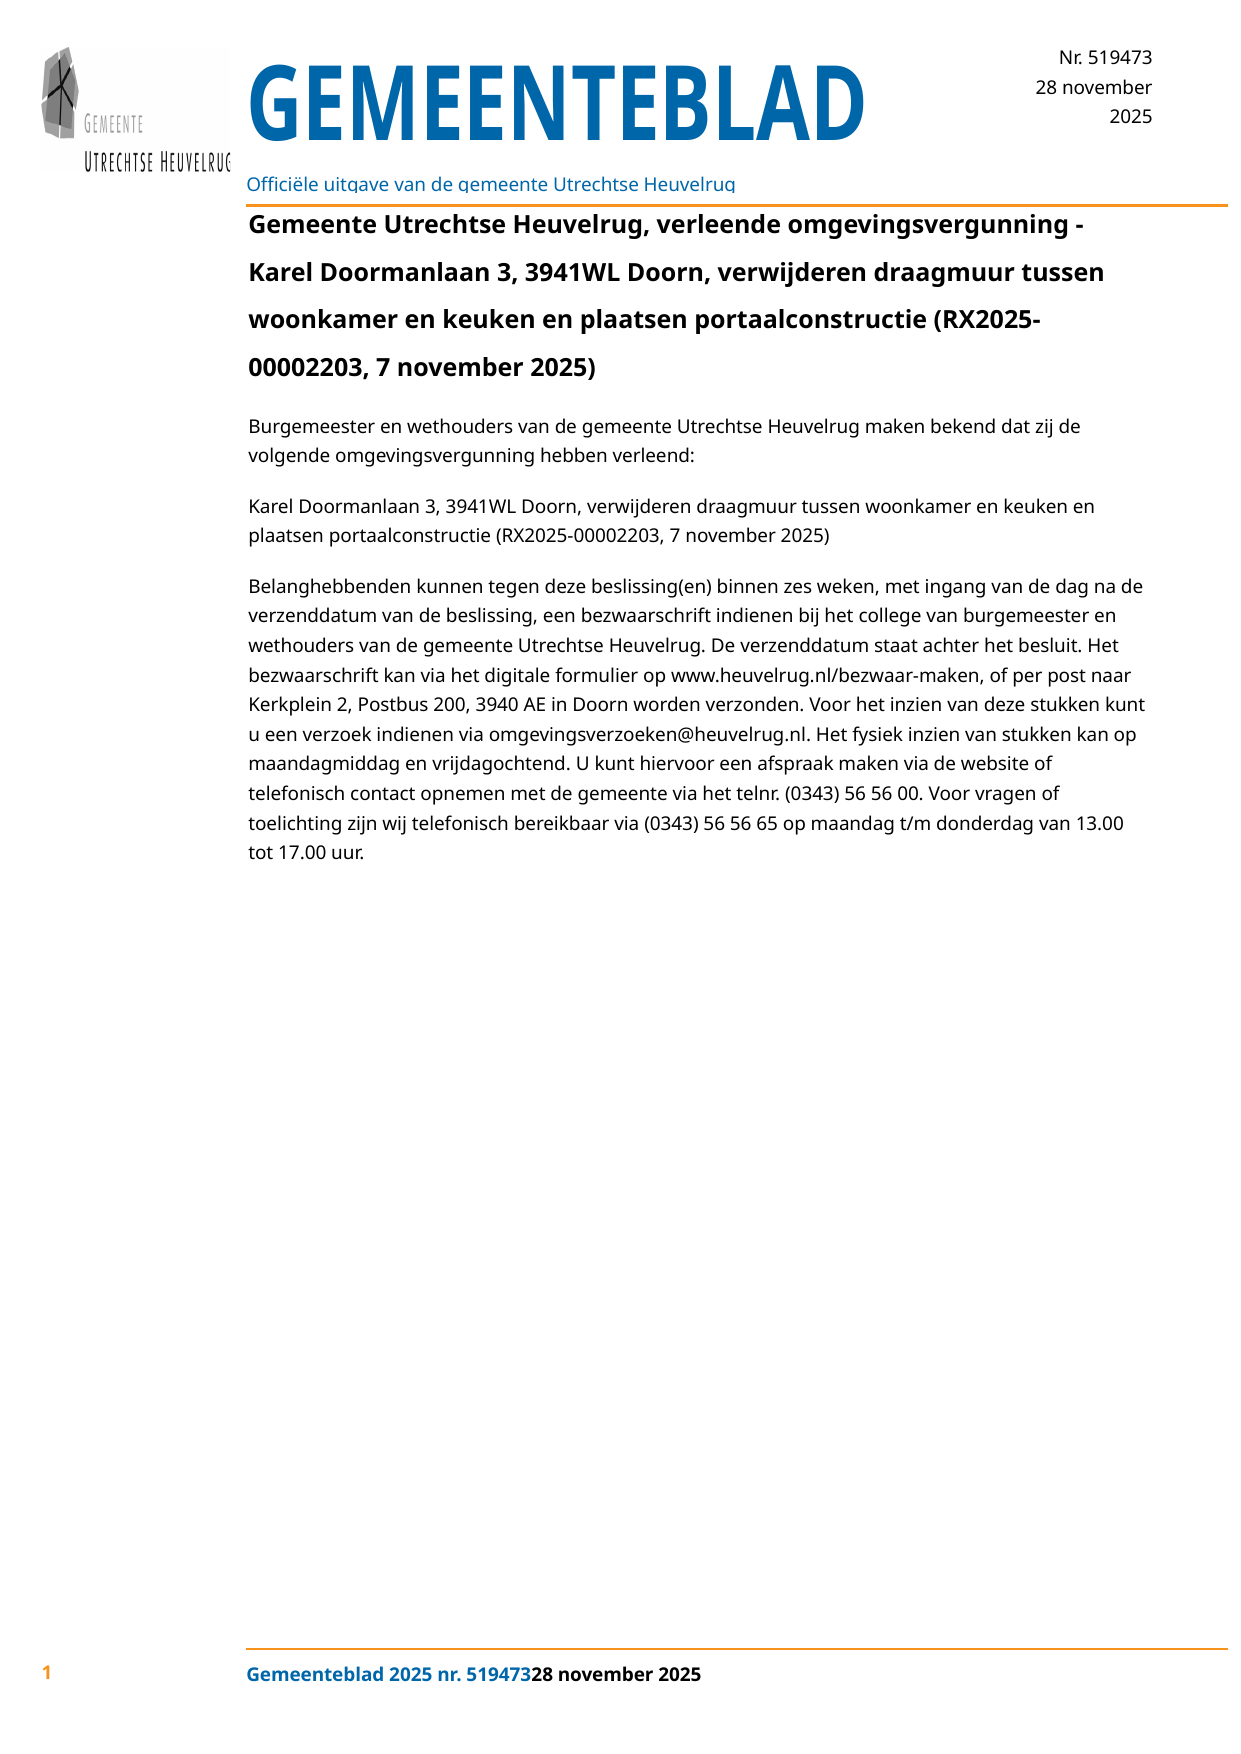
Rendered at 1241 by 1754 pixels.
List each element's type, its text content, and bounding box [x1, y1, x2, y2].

text Belanghebbenden kunnen tegen deze beslissing(en) binnen zes weken, met ingang van de dag na de verzenddatum van de beslissing, een bezwaarschrift indienen bij het college van burgemeester en wethouders van de gemeente Utrechtse Heuvelrug. De verzenddatum staat achter het besluit. Het bezwaarschrift kan via het digitale formulier op www.heuvelrug.nl/bezwaar-maken, of per post naar Kerkplein 2, Postbus 200, 3940 AE in Doorn worden verzonden. Voor het inzien van deze stukken kunt u een verzoek indienen via omgevingsverzoeken@heuvelrug.nl. Het fysiek inzien van stukken kan op maandagmiddag en vrijdagochtend. U kunt hiervoor een afspraak maken via de website of telefonisch contact opnemen met de gemeente via het telnr. (0343) 56 56 00. Voor vragen of toelichting zijn wij telefonisch bereikbaar via (0343) 56 56 65 op maandag t/m donderdag van 13.00 tot 17.00 uur. [248, 573, 1152, 865]
text Karel Doormanlaan 3, 3941WL Doorn, verwijderen draagmuur tussen woonkamer en keuken en plaatsen portaalconstructie (RX2025-00002203, 7 november 2025) [248, 493, 1152, 548]
picture [41, 47, 231, 172]
text Burgemeester en wethouders van de gemeente Utrechtse Heuvelrug maken bekend dat zij de volgende omgevingsvergunning hebben verleend: [248, 413, 1152, 468]
text Gemeente Utrechtse Heuvelrug, verleende omgevingsvergunning - Karel Doormanlaan 3, 3941WL Doorn, verwijderen draagmuur tussen woonkamer en keuken en plaatsen portaalconstructie (RX2025-00002203, 7 november 2025) [248, 207, 1152, 384]
